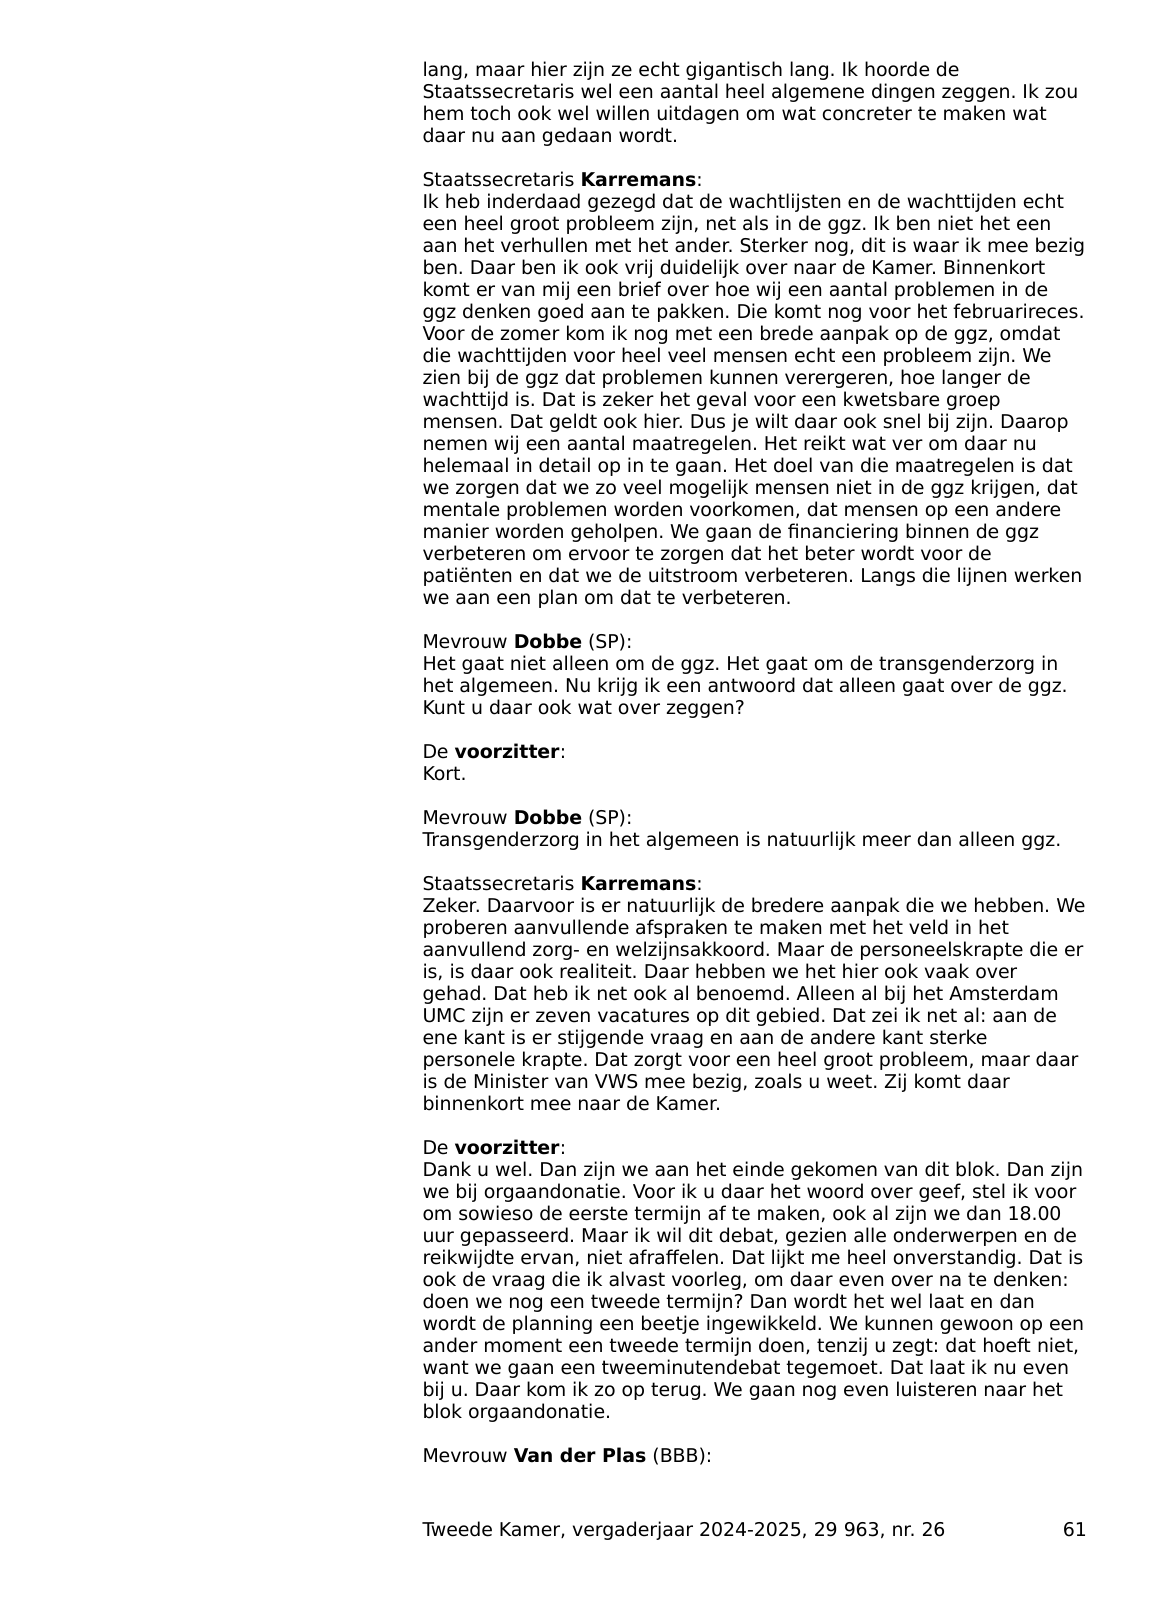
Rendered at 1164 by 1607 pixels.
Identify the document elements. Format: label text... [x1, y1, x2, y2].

text Zeker. Daarvoor is er natuurlijk de bredere aanpak die we hebben. We proberen aanvullende afspraken te maken met het veld in het aanvullend zorg- en welzijnsakkoord. Maar de personeelskrapte die er is, is daar ook realiteit. Daar hebben we het hier ook vaak over gehad. Dat heb ik net ook al benoemd. Alleen al bij het Amsterdam UMC zijn er zeven vacatures op dit gebied. Dat zei ik net al: aan de ene kant is er stijgende vraag en aan de andere kant sterke personele krapte. Dat zorgt voor een heel groot probleem, maar daar is de Minister van VWS mee bezig, zoals u weet. Zij komt daar binnenkort mee naar de Kamer. [422, 895, 1087, 1115]
text Transgenderzorg in het algemeen is natuurlijk meer dan alleen ggz. [422, 829, 1087, 851]
text Het gaat niet alleen om de ggz. Het gaat om de transgenderzorg in het algemeen. Nu krijg ik een antwoord dat alleen gaat over de ggz. Kunt u daar ook wat over zeggen? [422, 653, 1087, 719]
text De voorzitter: [422, 1137, 1087, 1159]
text De voorzitter: [422, 741, 1087, 763]
text Staatssecretaris Karremans: [422, 169, 1087, 191]
text Kort. [422, 763, 1087, 785]
text lang, maar hier zijn ze echt gigantisch lang. Ik hoorde de Staatssecretaris wel een aantal heel algemene dingen zeggen. Ik zou hem toch ook wel willen uitdagen om wat concreter te maken wat daar nu aan gedaan wordt. [422, 59, 1087, 147]
text Mevrouw Dobbe (SP): [422, 807, 1087, 829]
text Mevrouw Dobbe (SP): [422, 631, 1087, 653]
text Mevrouw Van der Plas (BBB): [422, 1445, 1087, 1467]
text Dank u wel. Dan zijn we aan het einde gekomen van dit blok. Dan zijn we bij orgaandonatie. Voor ik u daar het woord over geef, stel ik voor om sowieso de eerste termijn af te maken, ook al zijn we dan 18.00 uur gepasseerd. Maar ik wil dit debat, gezien alle onderwerpen en de reikwijdte ervan, niet afraffelen. Dat lijkt me heel onverstandig. Dat is ook de vraag die ik alvast voorleg, om daar even over na te denken: doen we nog een tweede termijn? Dan wordt het wel laat en dan wordt de planning een beetje ingewikkeld. We kunnen gewoon op een ander moment een tweede termijn doen, tenzij u zegt: dat hoeft niet, want we gaan een tweeminutendebat tegemoet. Dat laat ik nu even bij u. Daar kom ik zo op terug. We gaan nog even luisteren naar het blok orgaandonatie. [422, 1159, 1087, 1423]
text Staatssecretaris Karremans: [422, 873, 1087, 895]
text Ik heb inderdaad gezegd dat de wachtlijsten en de wachttijden echt een heel groot probleem zijn, net als in de ggz. Ik ben niet het een aan het verhullen met het ander. Sterker nog, dit is waar ik mee bezig ben. Daar ben ik ook vrij duidelijk over naar de Kamer. Binnenkort komt er van mij een brief over hoe wij een aantal problemen in de ggz denken goed aan te pakken. Die komt nog voor het februarireces. Voor de zomer kom ik nog met een brede aanpak op de ggz, omdat die wachttijden voor heel veel mensen echt een probleem zijn. We zien bij de ggz dat problemen kunnen verergeren, hoe langer de wachttijd is. Dat is zeker het geval voor een kwetsbare groep mensen. Dat geldt ook hier. Dus je wilt daar ook snel bij zijn. Daarop nemen wij een aantal maatregelen. Het reikt wat ver om daar nu helemaal in detail op in te gaan. Het doel van die maatregelen is dat we zorgen dat we zo veel mogelijk mensen niet in de ggz krijgen, dat mentale problemen worden voorkomen, dat mensen op een andere manier worden geholpen. We gaan de financiering binnen de ggz verbeteren om ervoor te zorgen dat het beter wordt voor de patiënten en dat we de uitstroom verbeteren. Langs die lijnen werken we aan een plan om dat te verbeteren. [422, 191, 1087, 609]
